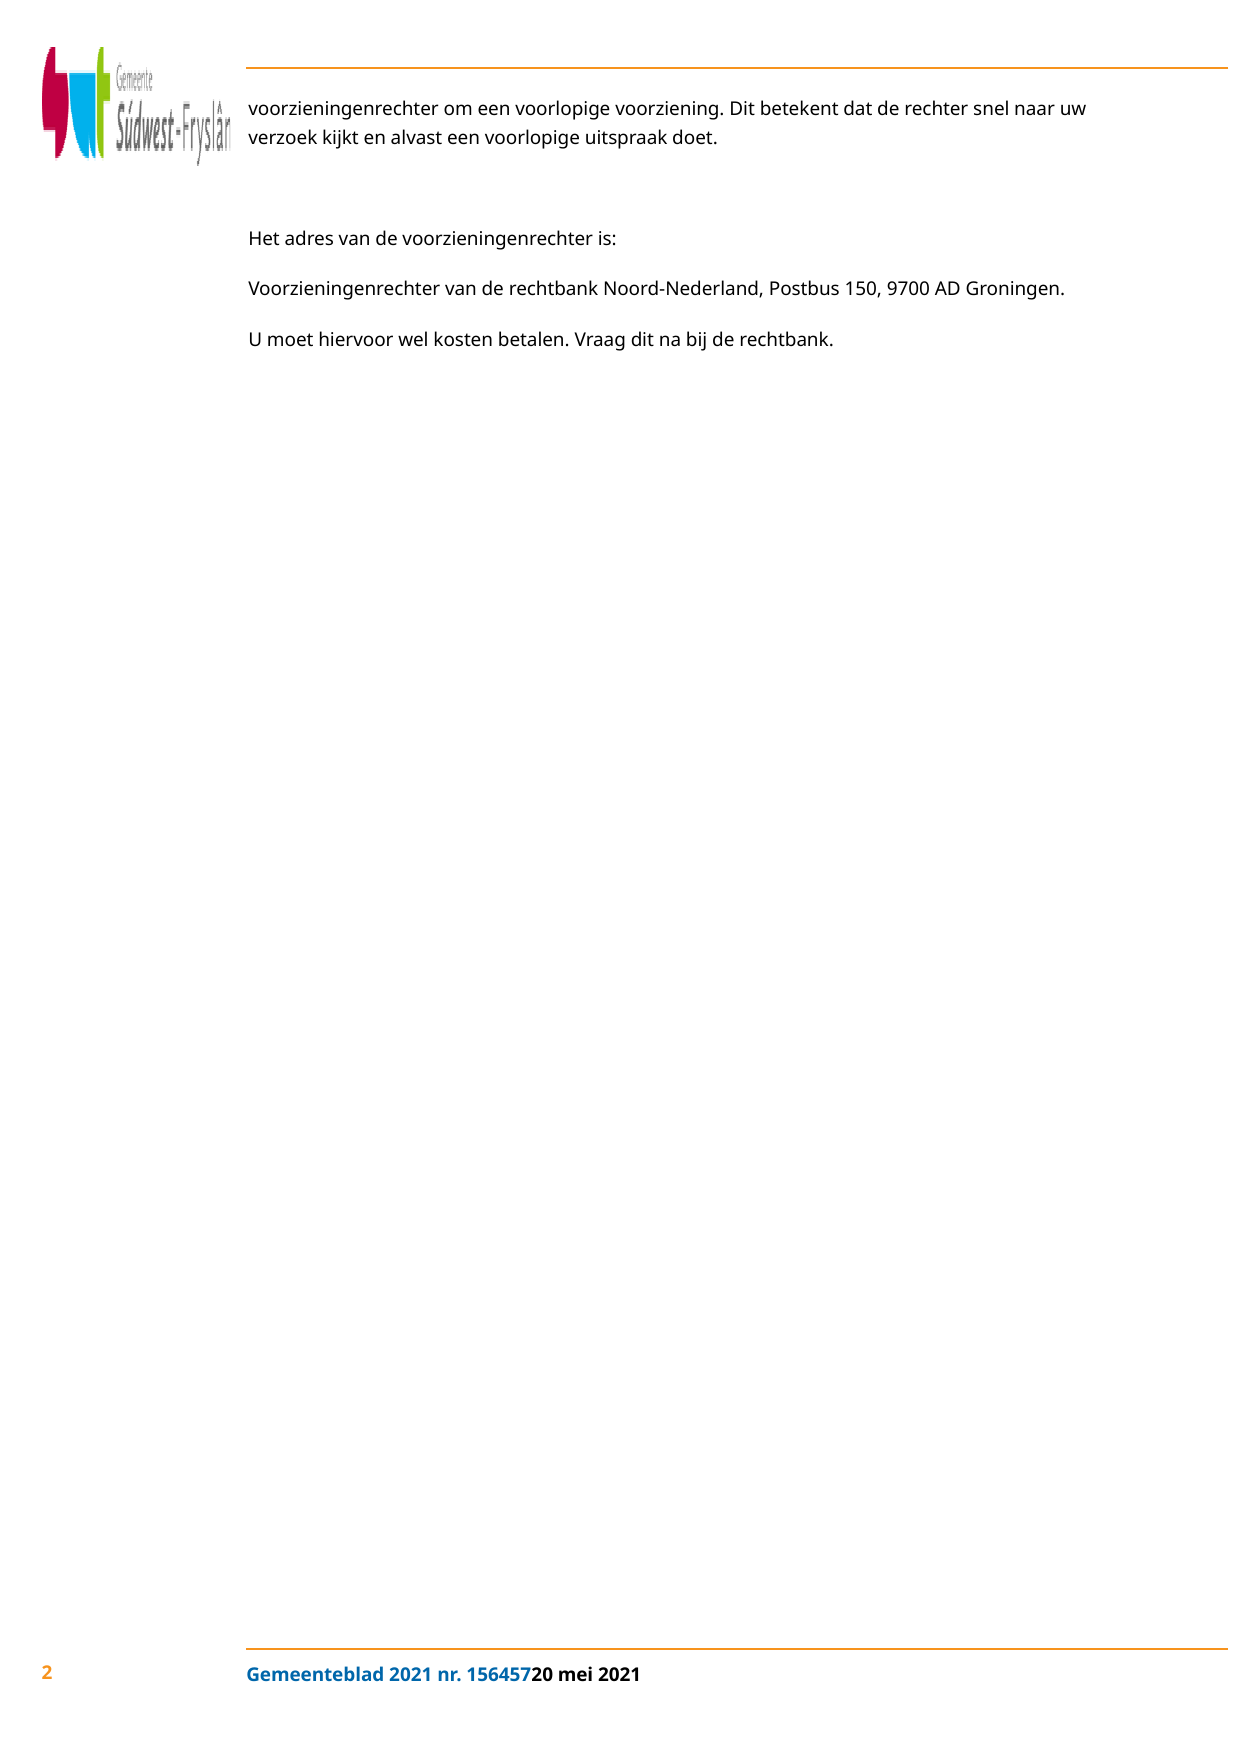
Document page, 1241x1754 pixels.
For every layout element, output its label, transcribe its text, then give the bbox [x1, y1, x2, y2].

text Voorzieningenrechter van de rechtbank Noord-Nederland, Postbus 150, 9700 AD Groningen. [248, 276, 1152, 301]
text U moet hiervoor wel kosten betalen. Vraag dit na bij de rechtbank. [248, 326, 1152, 352]
picture [41, 47, 231, 172]
text voorzieningenrechter om een voorlopige voorziening. Dit betekent dat de rechter snel naar uw verzoek kijkt en alvast een voorlopige uitspraak doet. [248, 95, 1152, 150]
text Het adres van de voorzieningenrechter is: [248, 225, 1152, 251]
